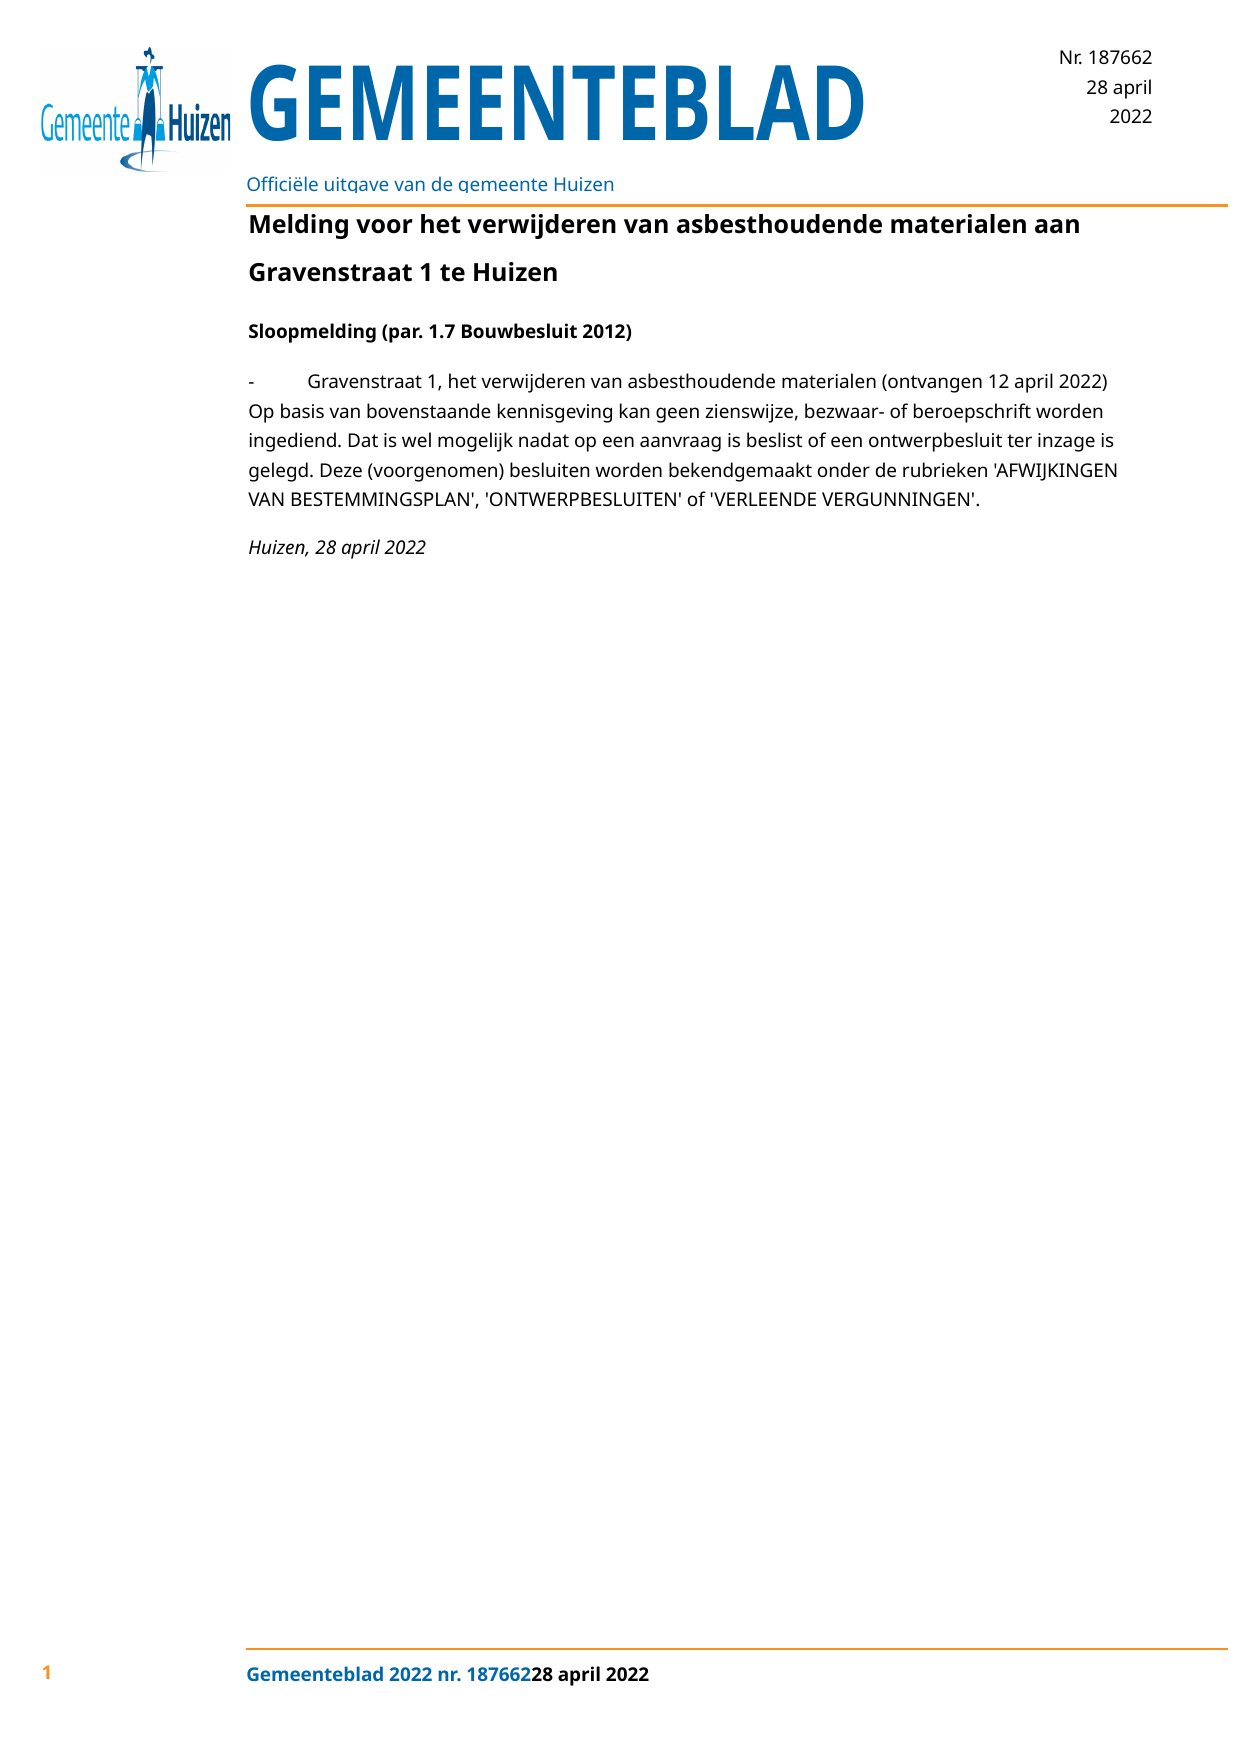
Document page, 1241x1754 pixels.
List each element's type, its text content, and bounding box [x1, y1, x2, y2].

text Sloopmelding (par. 1.7 Bouwbesluit 2012) [248, 318, 1152, 344]
text Op basis van bovenstaande kennisgeving kan geen zienswijze, bezwaar- of beroepschrift worden ingediend. Dat is wel mogelijk nadat op een aanvraag is beslist of een ontwerpbesluit ter inzage is gelegd. Deze (voorgenomen) besluiten worden bekendgemaakt onder de rubrieken 'AFWIJKINGEN VAN BESTEMMINGSPLAN', 'ONTWERPBESLUITEN' of 'VERLEENDE VERGUNNINGEN'. [248, 398, 1152, 512]
text Huizen, 28 april 2022 [248, 534, 1152, 560]
text Melding voor het verwijderen van asbesthoudende materialen aan Gravenstraat 1 te Huizen [248, 207, 1152, 288]
picture [41, 47, 231, 172]
list Gravenstraat 1, het verwijderen van asbesthoudende materialen (ontvangen 12 april 2022) [248, 368, 1152, 394]
